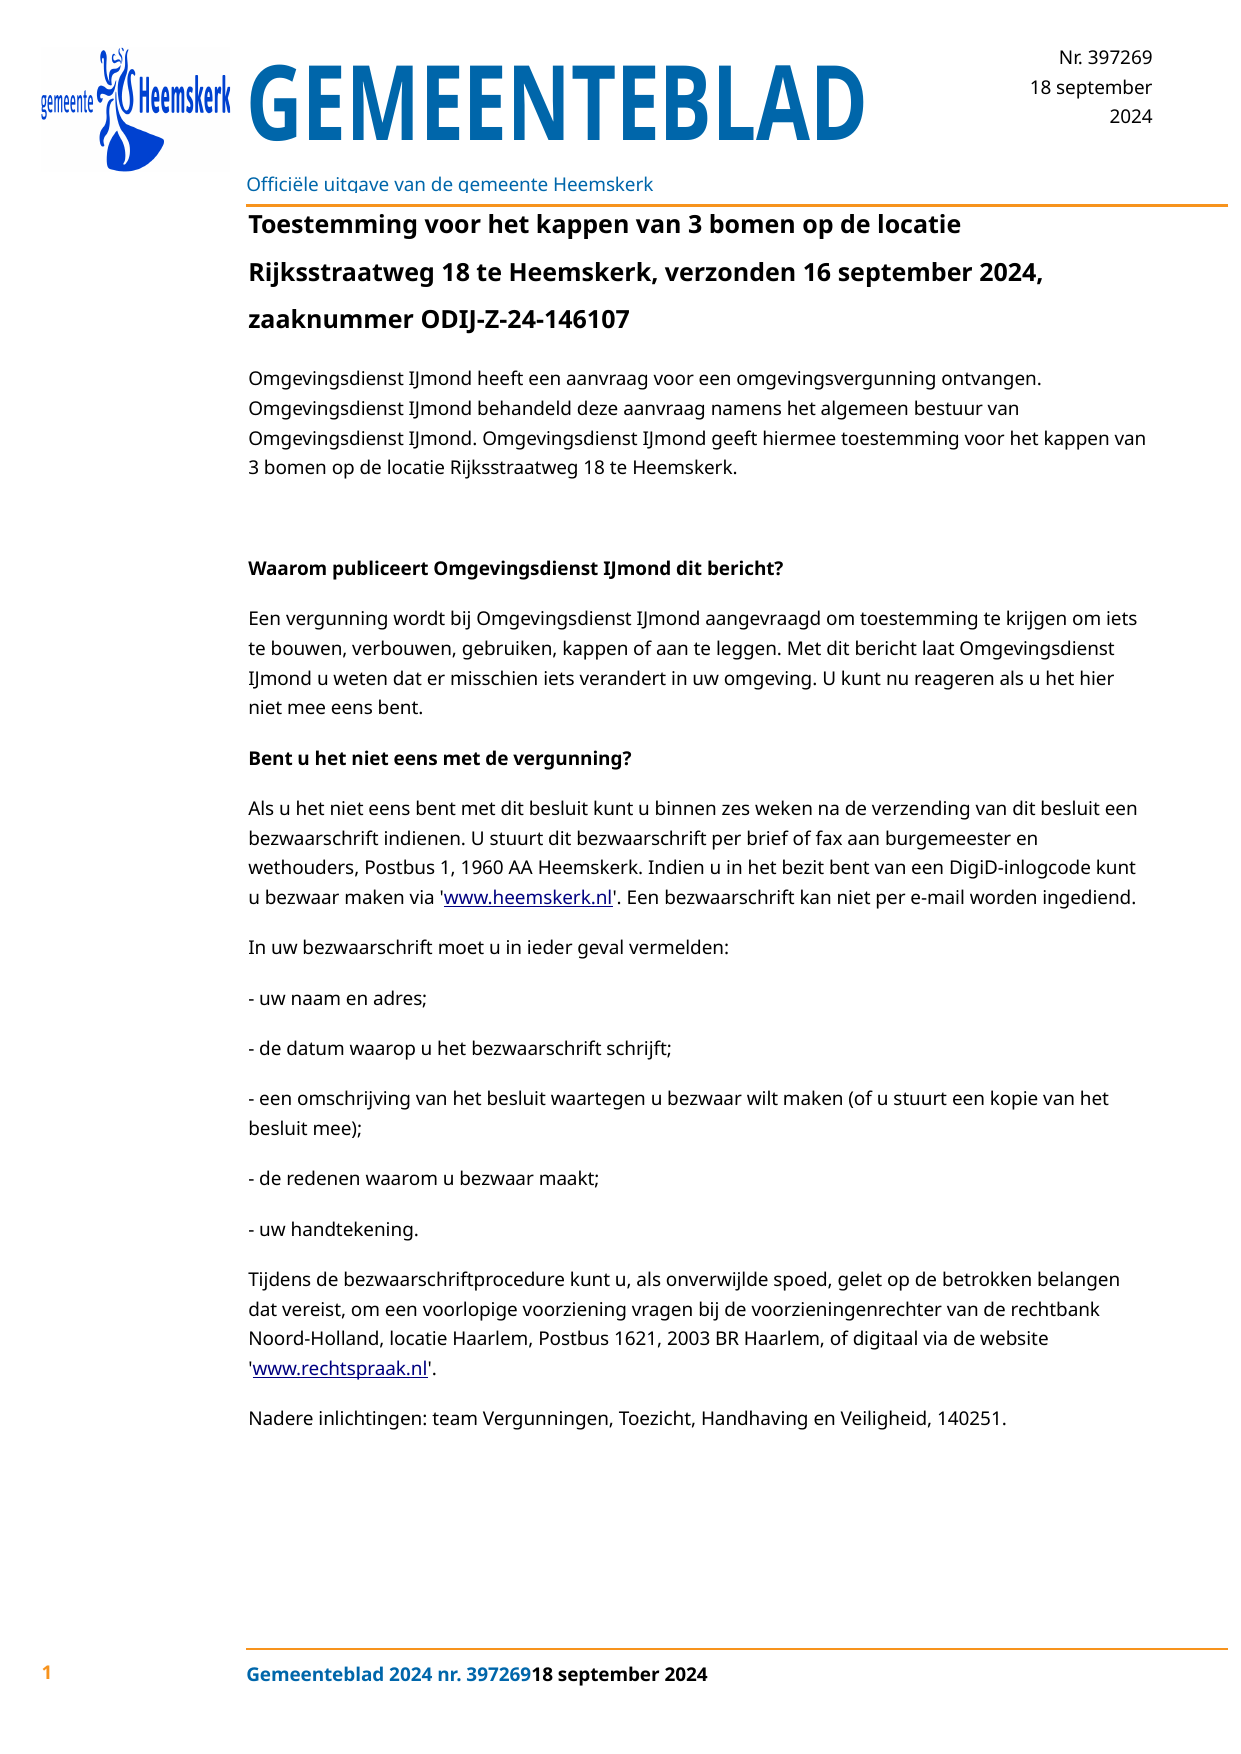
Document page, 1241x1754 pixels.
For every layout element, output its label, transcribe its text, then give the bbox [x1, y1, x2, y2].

text - de datum waarop u het bezwaarschrift schrijft; [248, 1035, 1152, 1061]
text - een omschrijving van het besluit waartegen u bezwaar wilt maken (of u stuurt een kopie van het besluit mee); [248, 1086, 1152, 1141]
text Toestemming voor het kappen van 3 bomen op de locatie Rijksstraatweg 18 te Heemskerk, verzonden 16 september 2024, zaaknummer ODIJ-Z-24-146107 [248, 207, 1152, 336]
text Als u het niet eens bent met dit besluit kunt u binnen zes weken na de verzending van dit besluit een bezwaarschrift indienen. U stuurt dit bezwaarschrift per brief of fax aan burgemeester en wethouders, Postbus 1, 1960 AA Heemskerk. Indien u in het bezit bent van een DigiD-inlogcode kunt u bezwaar maken via 'www.heemskerk.nl'. Een bezwaarschrift kan niet per e-mail worden ingediend. [248, 795, 1152, 909]
text Nadere inlichtingen: team Vergunningen, Toezicht, Handhaving en Veiligheid, 140251. [248, 1406, 1152, 1431]
text - uw handtekening. [248, 1216, 1152, 1242]
text - uw naam en adres; [248, 985, 1152, 1010]
text Een vergunning wordt bij Omgevingsdienst IJmond aangevraagd om toestemming te krijgen om iets te bouwen, verbouwen, gebruiken, kappen of aan te leggen. Met dit bericht laat Omgevingsdienst IJmond u weten dat er misschien iets verandert in uw omgeving. U kunt nu reageren als u het hier niet mee eens bent. [248, 606, 1152, 720]
text - de redenen waarom u bezwaar maakt; [248, 1166, 1152, 1191]
text Tijdens de bezwaarschriftprocedure kunt u, als onverwijlde spoed, gelet op de betrokken belangen dat vereist, om een voorlopige voorziening vragen bij de voorzieningenrechter van de rechtbank Noord-Holland, locatie Haarlem, Postbus 1621, 2003 BR Haarlem, of digitaal via de website 'www.rechtspraak.nl'. [248, 1266, 1152, 1381]
text Omgevingsdienst IJmond heeft een aanvraag voor een omgevingsvergunning ontvangen. Omgevingsdienst IJmond behandeld deze aanvraag namens het algemeen bestuur van Omgevingsdienst IJmond. Omgevingsdienst IJmond geeft hiermee toestemming voor het kappen van 3 bomen op de locatie Rijksstraatweg 18 te Heemskerk. [248, 366, 1152, 480]
picture [41, 47, 231, 172]
text Waarom publiceert Omgevingsdienst IJmond dit bericht? [248, 555, 1152, 581]
text Bent u het niet eens met de vergunning? [248, 745, 1152, 770]
text In uw bezwaarschrift moet u in ieder geval vermelden: [248, 934, 1152, 960]
